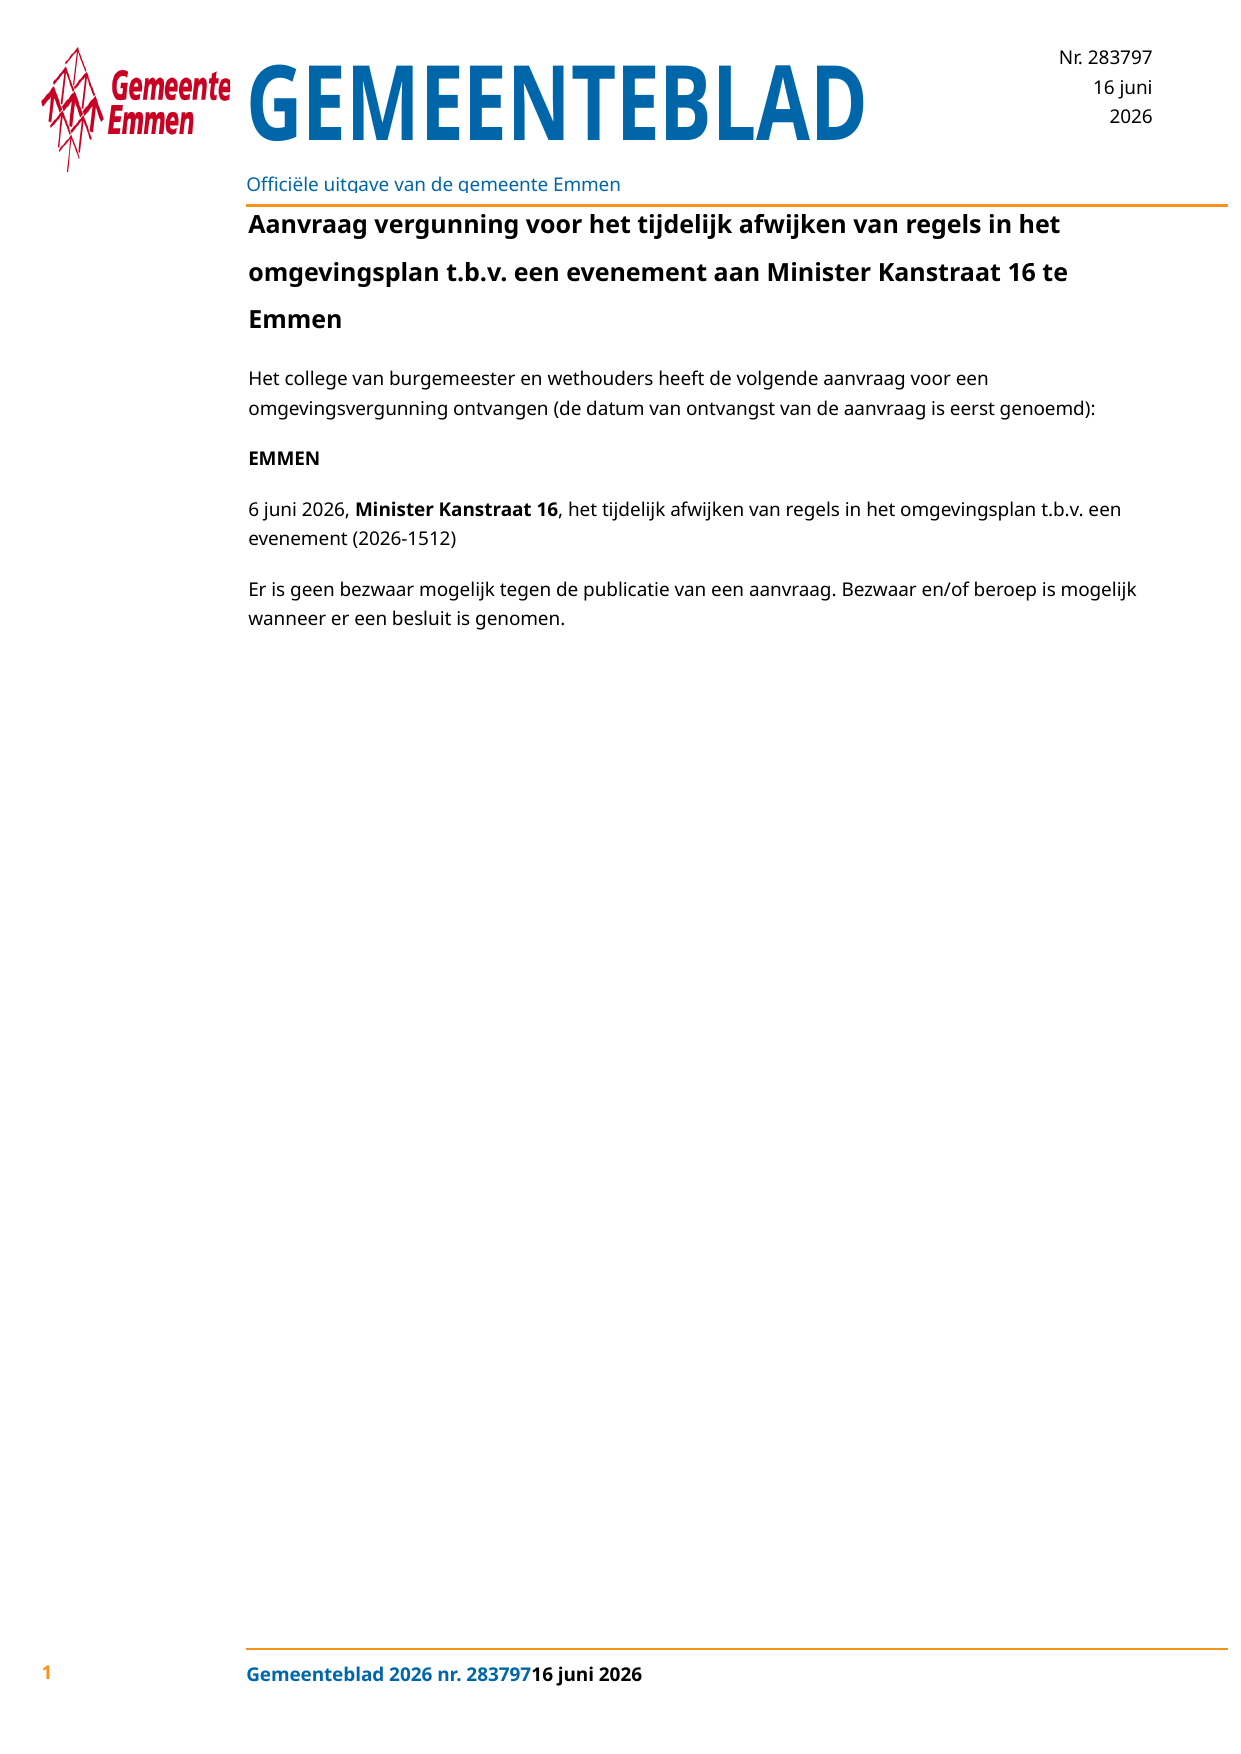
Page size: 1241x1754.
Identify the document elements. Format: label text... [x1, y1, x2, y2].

text 6 juni 2026, Minister Kanstraat 16, het tijdelijk afwijken van regels in het omgevingsplan t.b.v. een evenement (2026-1512) [248, 496, 1152, 551]
text Het college van burgemeester en wethouders heeft de volgende aanvraag voor een omgevingsvergunning ontvangen (de datum van ontvangst van de aanvraag is eerst genoemd): [248, 366, 1152, 421]
picture [41, 47, 231, 172]
text Er is geen bezwaar mogelijk tegen de publicatie van een aanvraag. Bezwaar en/of beroep is mogelijk wanneer er een besluit is genomen. [248, 576, 1152, 631]
text Aanvraag vergunning voor het tijdelijk afwijken van regels in het omgevingsplan t.b.v. een evenement aan Minister Kanstraat 16 te Emmen [248, 207, 1152, 336]
text EMMEN [248, 446, 1152, 471]
